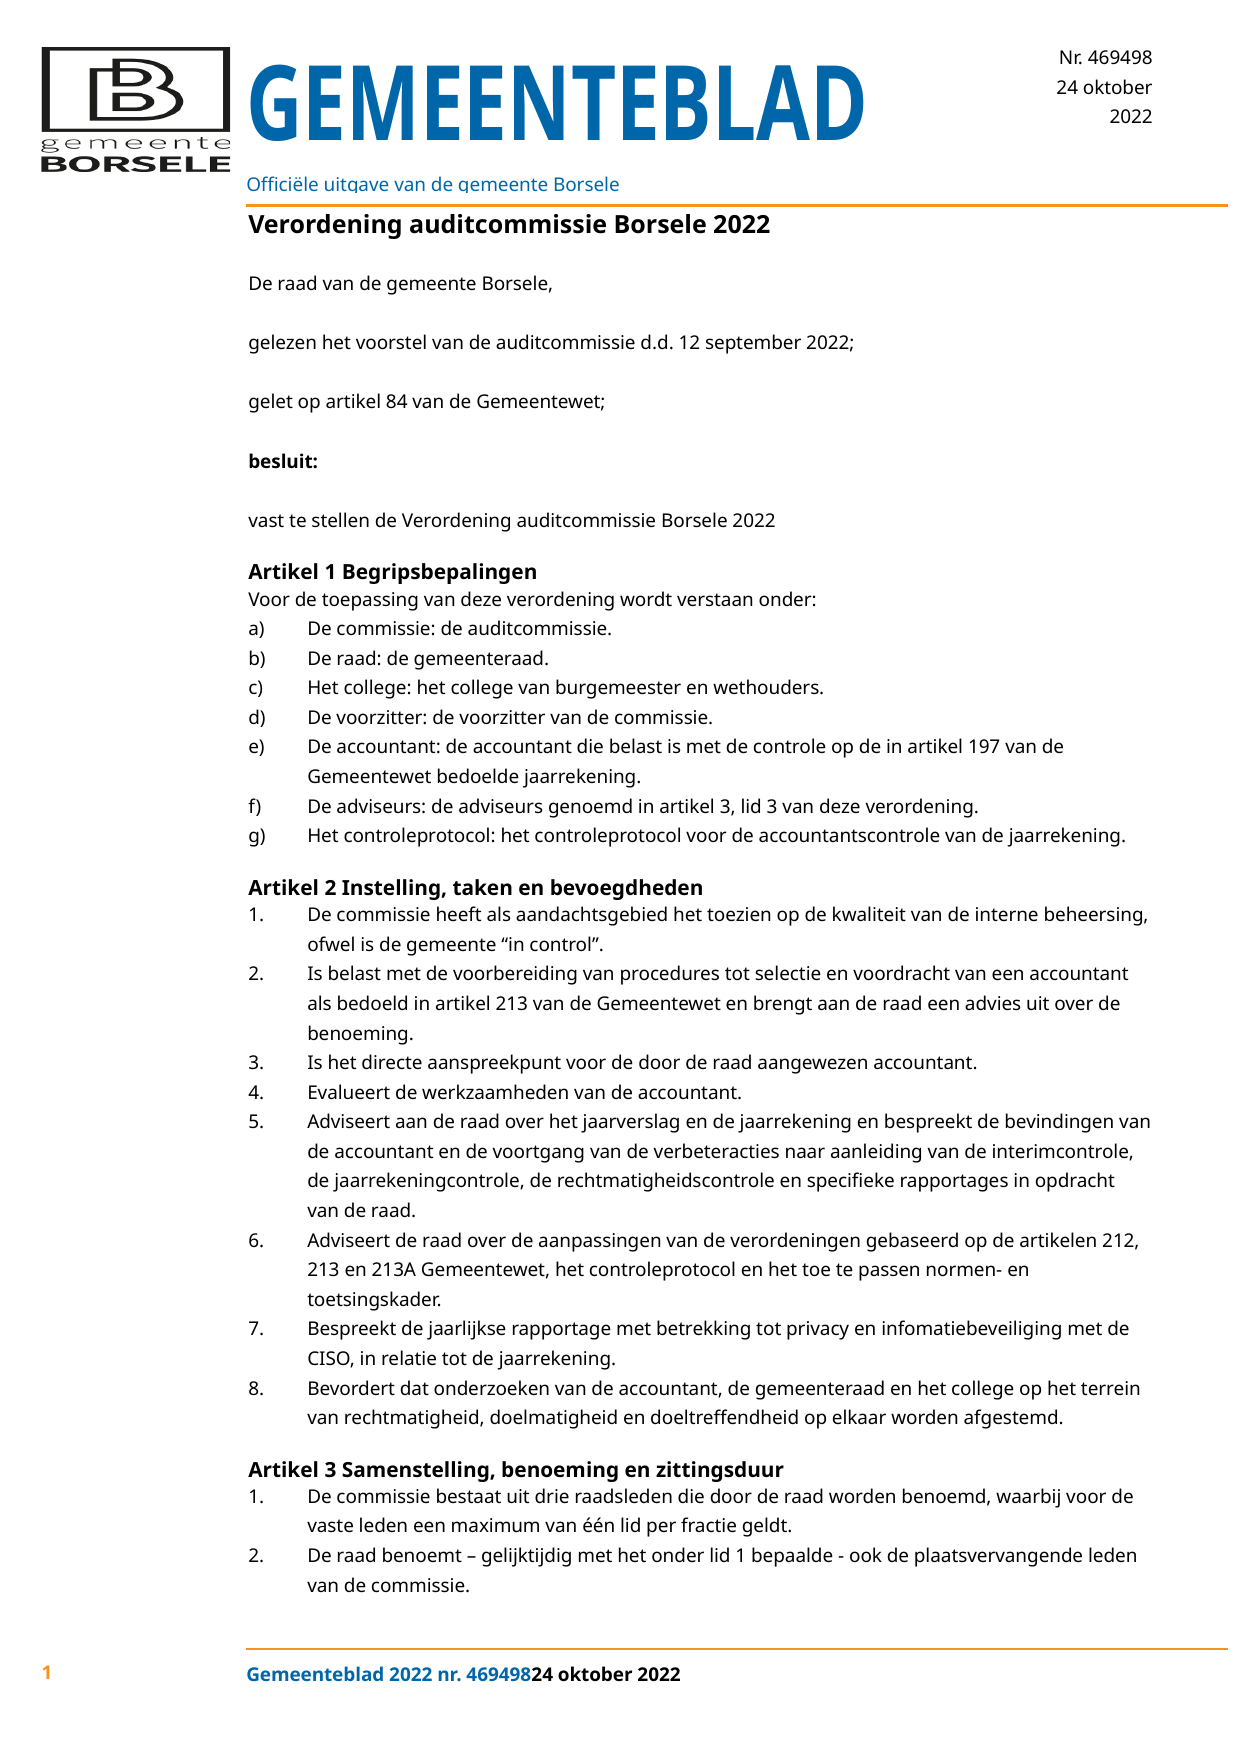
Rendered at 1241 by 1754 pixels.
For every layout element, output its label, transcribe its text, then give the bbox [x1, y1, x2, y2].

text gelet op artikel 84 van de Gemeentewet; [248, 389, 1152, 414]
list Bespreekt de jaarlijkse rapportage met betrekking tot privacy en infomatiebeveiliging met de CISO, in relatie tot de jaarrekening. [248, 1316, 1152, 1371]
list De commissie: de auditcommissie. [248, 615, 1152, 641]
list De commissie bestaat uit drie raadsleden die door de raad worden benoemd, waarbij voor de vaste leden een maximum van één lid per fractie geldt. [248, 1483, 1152, 1538]
list Is belast met de voorbereiding van procedures tot selectie en voordracht van een accountant als bedoeld in artikel 213 van de Gemeentewet en brengt aan de raad een advies uit over de benoeming. [248, 961, 1152, 1045]
list De raad benoemt – gelijktijdig met het onder lid 1 bepaalde - ook de plaatsvervangende leden van de commissie. [248, 1542, 1152, 1598]
list De voorzitter: de voorzitter van de commissie. [248, 704, 1152, 730]
text Artikel 1 Begripsbepalingen [248, 557, 1152, 586]
text Voor de toepassing van deze verordening wordt verstaan onder: [248, 586, 1152, 612]
list Is het directe aanspreekpunt voor de door de raad aangewezen accountant. [248, 1049, 1152, 1075]
text De raad van de gemeente Borsele, [248, 270, 1152, 296]
text gelezen het voorstel van de auditcommissie d.d. 12 september 2022; [248, 329, 1152, 355]
text Artikel 2 Instelling, taken en bevoegdheden [248, 873, 1152, 901]
picture [41, 47, 231, 172]
list Het college: het college van burgemeester en wethouders. [248, 674, 1152, 700]
text Artikel 3 Samenstelling, benoeming en zittingsduur [248, 1455, 1152, 1483]
list De commissie heeft als aandachtsgebied het toezien op de kwaliteit van de interne beheersing, ofwel is de gemeente “in control”. [248, 901, 1152, 957]
list Bevordert dat onderzoeken van de accountant, de gemeenteraad en het college op het terrein van rechtmatigheid, doelmatigheid en doeltreffendheid op elkaar worden afgestemd. [248, 1375, 1152, 1430]
list De adviseurs: de adviseurs genoemd in artikel 3, lid 3 van deze verordening. [248, 793, 1152, 819]
list De accountant: de accountant die belast is met de controle op de in artikel 197 van de Gemeentewet bedoelde jaarrekening. [248, 734, 1152, 789]
list Adviseert de raad over de aanpassingen van de verordeningen gebaseerd op de artikelen 212, 213 en 213A Gemeentewet, het controleprotocol en het toe te passen normen- en toetsingskader. [248, 1227, 1152, 1312]
list Evalueert de werkzaamheden van de accountant. [248, 1079, 1152, 1104]
list De raad: de gemeenteraad. [248, 645, 1152, 671]
text vast te stellen de Verordening auditcommissie Borsele 2022 [248, 507, 1152, 533]
text besluit: [248, 448, 1152, 473]
list Adviseert aan de raad over het jaarverslag en de jaarrekening en bespreekt de bevindingen van de accountant en de voortgang van de verbeteracties naar aanleiding van de interimcontrole, de jaarrekeningcontrole, de rechtmatigheidscontrole en specifieke rapportages in opdracht van de raad. [248, 1108, 1152, 1223]
text Verordening auditcommissie Borsele 2022 [248, 207, 1152, 241]
list Het controleprotocol: het controleprotocol voor de accountantscontrole van de jaarrekening. [248, 822, 1152, 848]
